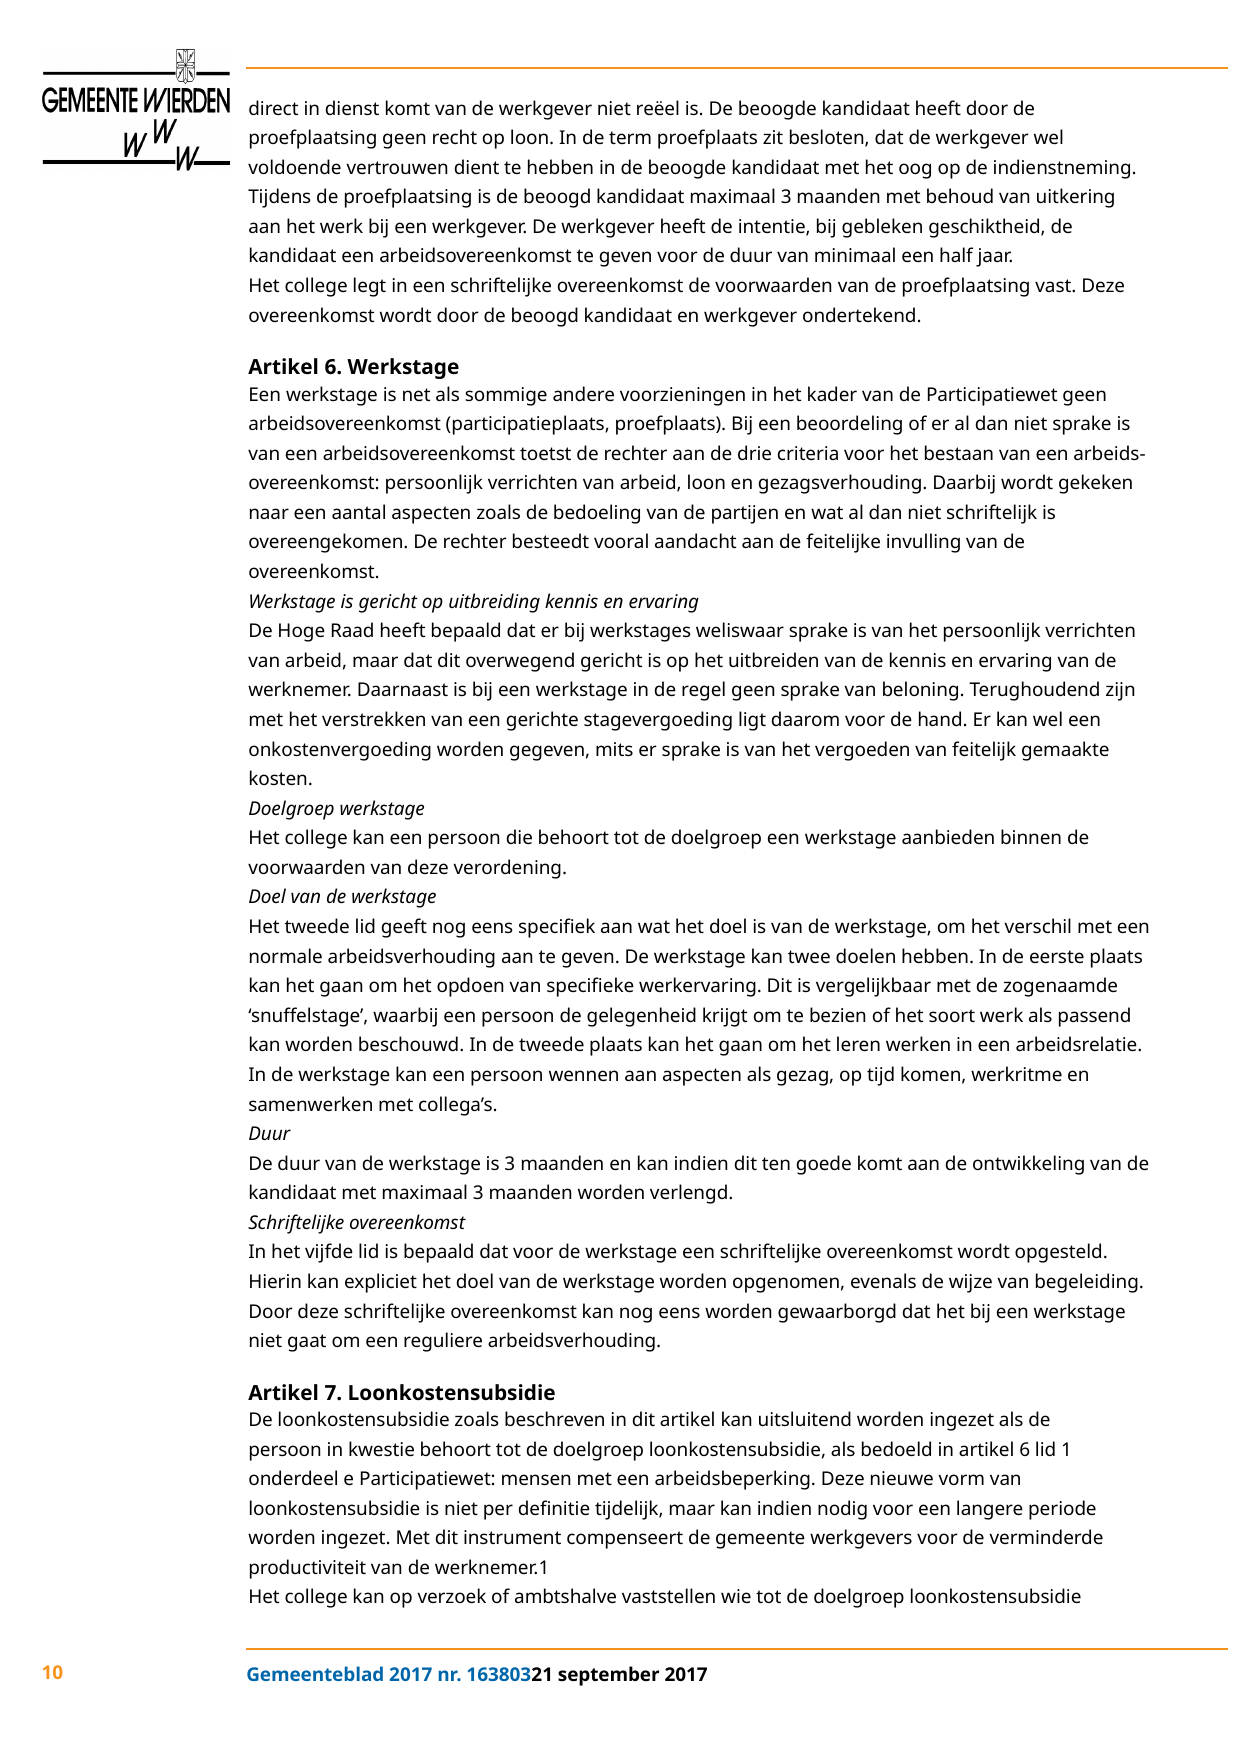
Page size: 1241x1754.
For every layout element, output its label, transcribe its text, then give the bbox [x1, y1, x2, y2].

text direct in dienst komt van de werkgever niet reëel is. De beoogde kandidaat heeft door de proefplaatsing geen recht op loon. In de term proefplaats zit besloten, dat de werkgever wel voldoende vertrouwen dient te hebben in de beoogde kandidaat met het oog op de indienstneming. [248, 95, 1152, 180]
text persoon in kwestie behoort tot de doelgroep loonkostensubsidie, als bedoeld in artikel 6 lid 1 onderdeel e Participatiewet: mensen met een arbeidsbeperking. Deze nieuwe vorm van loonkostensubsidie is niet per definitie tijdelijk, maar kan indien nodig voor een langere periode worden ingezet. Met dit instrument compenseert de gemeente werkgevers voor de verminderde productiviteit van de werknemer.1 [248, 1436, 1152, 1580]
text Werkstage is gericht op uitbreiding kennis en ervaring [248, 588, 1152, 613]
text Het college legt in een schriftelijke overeenkomst de voorwaarden van de proefplaatsing vast. Deze overeenkomst wordt door de beoogd kandidaat en werkgever ondertekend. [248, 272, 1152, 328]
picture [41, 47, 231, 172]
text Het tweede lid geeft nog eens specifiek aan wat het doel is van de werkstage, om het verschil met een normale arbeidsverhouding aan te geven. De werkstage kan twee doelen hebben. In de eerste plaats kan het gaan om het opdoen van specifieke werkervaring. Dit is vergelijkbaar met de zogenaamde [248, 913, 1152, 998]
text Doel van de werkstage [248, 884, 1152, 909]
text Artikel 6. Werkstage [248, 352, 1152, 381]
text ‘snuffelstage’, waarbij een persoon de gelegenheid krijgt om te bezien of het soort werk als passend kan worden beschouwd. In de tweede plaats kan het gaan om het leren werken in een arbeidsrelatie. In de werkstage kan een persoon wennen aan aspecten als gezag, op tijd komen, werkritme en samenwerken met collega’s. [248, 1002, 1152, 1116]
text De duur van de werkstage is 3 maanden en kan indien dit ten goede komt aan de ontwikkeling van de kandidaat met maximaal 3 maanden worden verlengd. [248, 1150, 1152, 1205]
text Het college kan op verzoek of ambtshalve vaststellen wie tot de doelgroep loonkostensubsidie [248, 1584, 1152, 1609]
text Doelgroep werkstage [248, 795, 1152, 821]
text De loonkostensubsidie zoals beschreven in dit artikel kan uitsluitend worden ingezet als de [248, 1406, 1152, 1432]
text Tijdens de proefplaatsing is de beoogd kandidaat maximaal 3 maanden met behoud van uitkering aan het werk bij een werkgever. De werkgever heeft de intentie, bij gebleken geschiktheid, de kandidaat een arbeidsovereenkomst te geven voor de duur van minimaal een half jaar. [248, 183, 1152, 268]
text Het college kan een persoon die behoort tot de doelgroep een werkstage aanbieden binnen de voorwaarden van deze verordening. [248, 824, 1152, 880]
text In het vijfde lid is bepaald dat voor de werkstage een schriftelijke overeenkomst wordt opgesteld. Hierin kan expliciet het doel van de werkstage worden opgenomen, evenals de wijze van begeleiding. Door deze schriftelijke overeenkomst kan nog eens worden gewaarborgd dat het bij een werkstage niet gaat om een reguliere arbeidsverhouding. [248, 1239, 1152, 1353]
text Artikel 7. Loonkostensubsidie [248, 1378, 1152, 1406]
text Schriftelijke overeenkomst [248, 1209, 1152, 1235]
text Een werkstage is net als sommige andere voorzieningen in het kader van de Participatiewet geen arbeidsovereenkomst (participatieplaats, proefplaats). Bij een beoordeling of er al dan niet sprake is van een arbeidsovereenkomst toetst de rechter aan de drie criteria voor het bestaan van een arbeids- overeenkomst: persoonlijk verrichten van arbeid, loon en gezagsverhouding. Daarbij wordt gekeken naar een aantal aspecten zoals de bedoeling van de partijen en wat al dan niet schriftelijk is overeengekomen. De rechter besteedt vooral aandacht aan de feitelijke invulling van de overeenkomst. [248, 381, 1152, 584]
text De Hoge Raad heeft bepaald dat er bij werkstages weliswaar sprake is van het persoonlijk verrichten van arbeid, maar dat dit overwegend gericht is op het uitbreiden van de kennis en ervaring van de werknemer. Daarnaast is bij een werkstage in de regel geen sprake van beloning. Terughoudend zijn met het verstrekken van een gerichte stagevergoeding ligt daarom voor de hand. Er kan wel een onkostenvergoeding worden gegeven, mits er sprake is van het vergoeden van feitelijk gemaakte kosten. [248, 617, 1152, 791]
text Duur [248, 1120, 1152, 1146]
